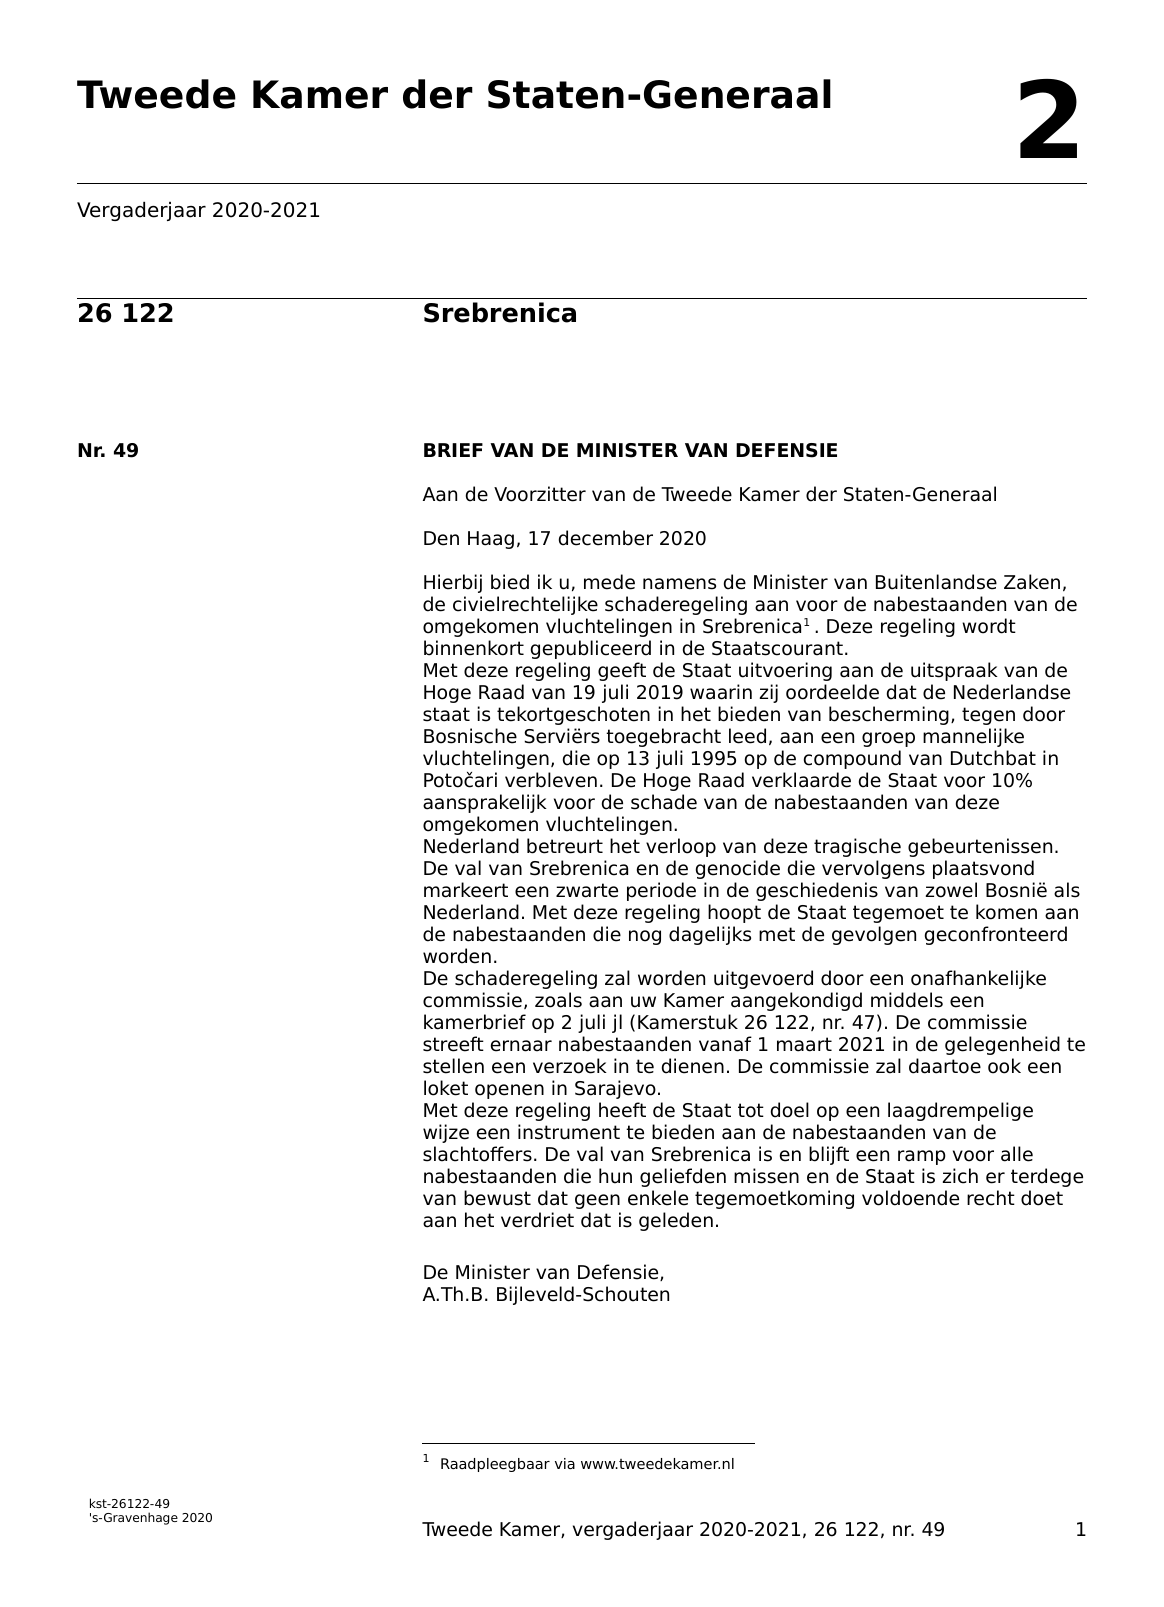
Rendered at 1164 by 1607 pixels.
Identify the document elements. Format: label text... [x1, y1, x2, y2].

subtitle Nr. 49 BRIEF VAN DE MINISTER VAN DEFENSIE [77, 440, 1087, 462]
text Met deze regeling geeft de Staat uitvoering aan de uitspraak van de Hoge Raad van 19 juli 2019 waarin zij oordeelde dat de Nederlandse staat is tekortgeschoten in het bieden van bescherming, tegen door Bosnische Serviërs toegebracht leed, aan een groep mannelijke vluchtelingen, die op 13 juli 1995 op de compound van Dutchbat in Potočari verbleven. De Hoge Raad verklaarde de Staat voor 10% aansprakelijk voor de schade van de nabestaanden van deze omgekomen vluchtelingen. [422, 660, 1087, 836]
text De schaderegeling zal worden uitgevoerd door een onafhankelijke commissie, zoals aan uw Kamer aangekondigd middels een kamerbrief op 2 juli jl (Kamerstuk 26 122, nr. 47). De commissie streeft ernaar nabestaanden vanaf 1 maart 2021 in de gelegenheid te stellen een verzoek in te dienen. De commissie zal daartoe ook een loket openen in Sarajevo. [422, 968, 1087, 1100]
text Nederland betreurt het verloop van deze tragische gebeurtenissen. De val van Srebrenica en de genocide die vervolgens plaatsvond markeert een zwarte periode in de geschiedenis van zowel Bosnië als Nederland. Met deze regeling hoopt de Staat tegemoet te komen aan de nabestaanden die nog dagelijks met de gevolgen geconfronteerd worden. [422, 836, 1087, 968]
text 's-Gravenhage 2020 [88, 1511, 323, 1525]
subtitle 26 122 Srebrenica [77, 299, 1087, 329]
text Met deze regeling heeft de Staat tot doel op een laagdrempelige wijze een instrument te bieden aan de nabestaanden van de slachtoffers. De val van Srebrenica is en blijft een ramp voor alle nabestaanden die hun geliefden missen en de Staat is zich er terdege van bewust dat geen enkele tegemoetkoming voldoende recht doet aan het verdriet dat is geleden. [422, 1100, 1087, 1232]
text Aan de Voorzitter van de Tweede Kamer der Staten-Generaal [422, 484, 1087, 506]
table_header Tweede Kamer der Staten-Generaal [77, 59, 886, 183]
table_cell Vergaderjaar 2020-2021 [77, 184, 1087, 298]
table_header 2 [886, 59, 1087, 183]
text kst-26122-49 [88, 1497, 323, 1511]
text Raadpleegbaar via www.tweedekamer.nl [422, 1452, 1087, 1474]
text De Minister van Defensie, A.Th.B. Bijleveld-Schouten [422, 1262, 1087, 1306]
text Den Haag, 17 december 2020 [422, 528, 1087, 550]
text Hierbij bied ik u, mede namens de Minister van Buitenlandse Zaken, de civielrechtelijke schaderegeling aan voor de nabestaanden van de omgekomen vluchtelingen in Srebrenica. Deze regeling wordt binnenkort gepubliceerd in de Staatscourant. [422, 572, 1087, 660]
